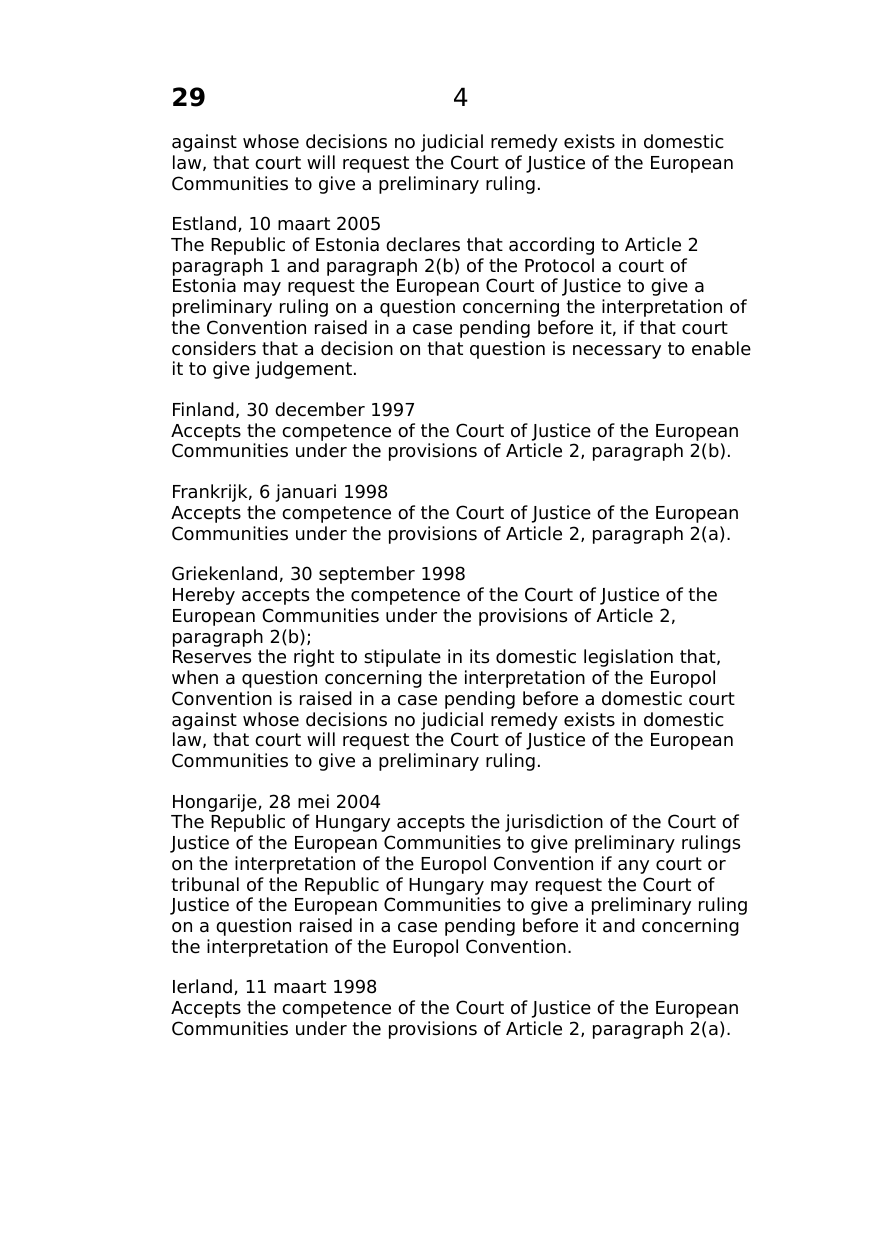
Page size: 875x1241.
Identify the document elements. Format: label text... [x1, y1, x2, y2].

text Hongarije, 28 mei 2004 [171, 792, 756, 812]
text Ierland, 11 maart 1998 [171, 977, 756, 998]
text Estland, 10 maart 2005 [171, 214, 756, 235]
text Frankrijk, 6 januari 1998 [171, 482, 756, 503]
text against whose decisions no judicial remedy exists in domestic law, that court will request the Court of Justice of the European Communities to give a preliminary ruling. [171, 132, 756, 194]
text The Republic of Estonia declares that according to Article 2 paragraph 1 and paragraph 2(b) of the Protocol a court of Estonia may request the European Court of Justice to give a preliminary ruling on a question concerning the interpretation of the Convention raised in a case pending before it, if that court considers that a decision on that question is necessary to enable it to give judgement. [171, 235, 756, 380]
text Finland, 30 december 1997 [171, 400, 756, 421]
text Accepts the competence of the Court of Justice of the European Communities under the provisions of Article 2, paragraph 2(b). [171, 421, 756, 462]
text Griekenland, 30 september 1998 [171, 564, 756, 585]
text Accepts the competence of the Court of Justice of the European Communities under the provisions of Article 2, paragraph 2(a). [171, 998, 756, 1039]
text Accepts the competence of the Court of Justice of the European Communities under the provisions of Article 2, paragraph 2(a). [171, 503, 756, 544]
text Hereby accepts the competence of the Court of Justice of the European Communities under the provisions of Article 2, paragraph 2(b); [171, 585, 756, 647]
text Reserves the right to stipulate in its domestic legislation that, when a question concerning the interpretation of the Europol Convention is raised in a case pending before a domestic court against whose decisions no judicial remedy exists in domestic law, that court will request the Court of Justice of the European Communities to give a preliminary ruling. [171, 647, 756, 772]
text The Republic of Hungary accepts the jurisdiction of the Court of Justice of the European Communities to give preliminary rulings on the interpretation of the Europol Convention if any court or tribunal of the Republic of Hungary may request the Court of Justice of the European Communities to give a preliminary ruling on a question raised in a case pending before it and concerning the interpretation of the Europol Convention. [171, 812, 756, 957]
